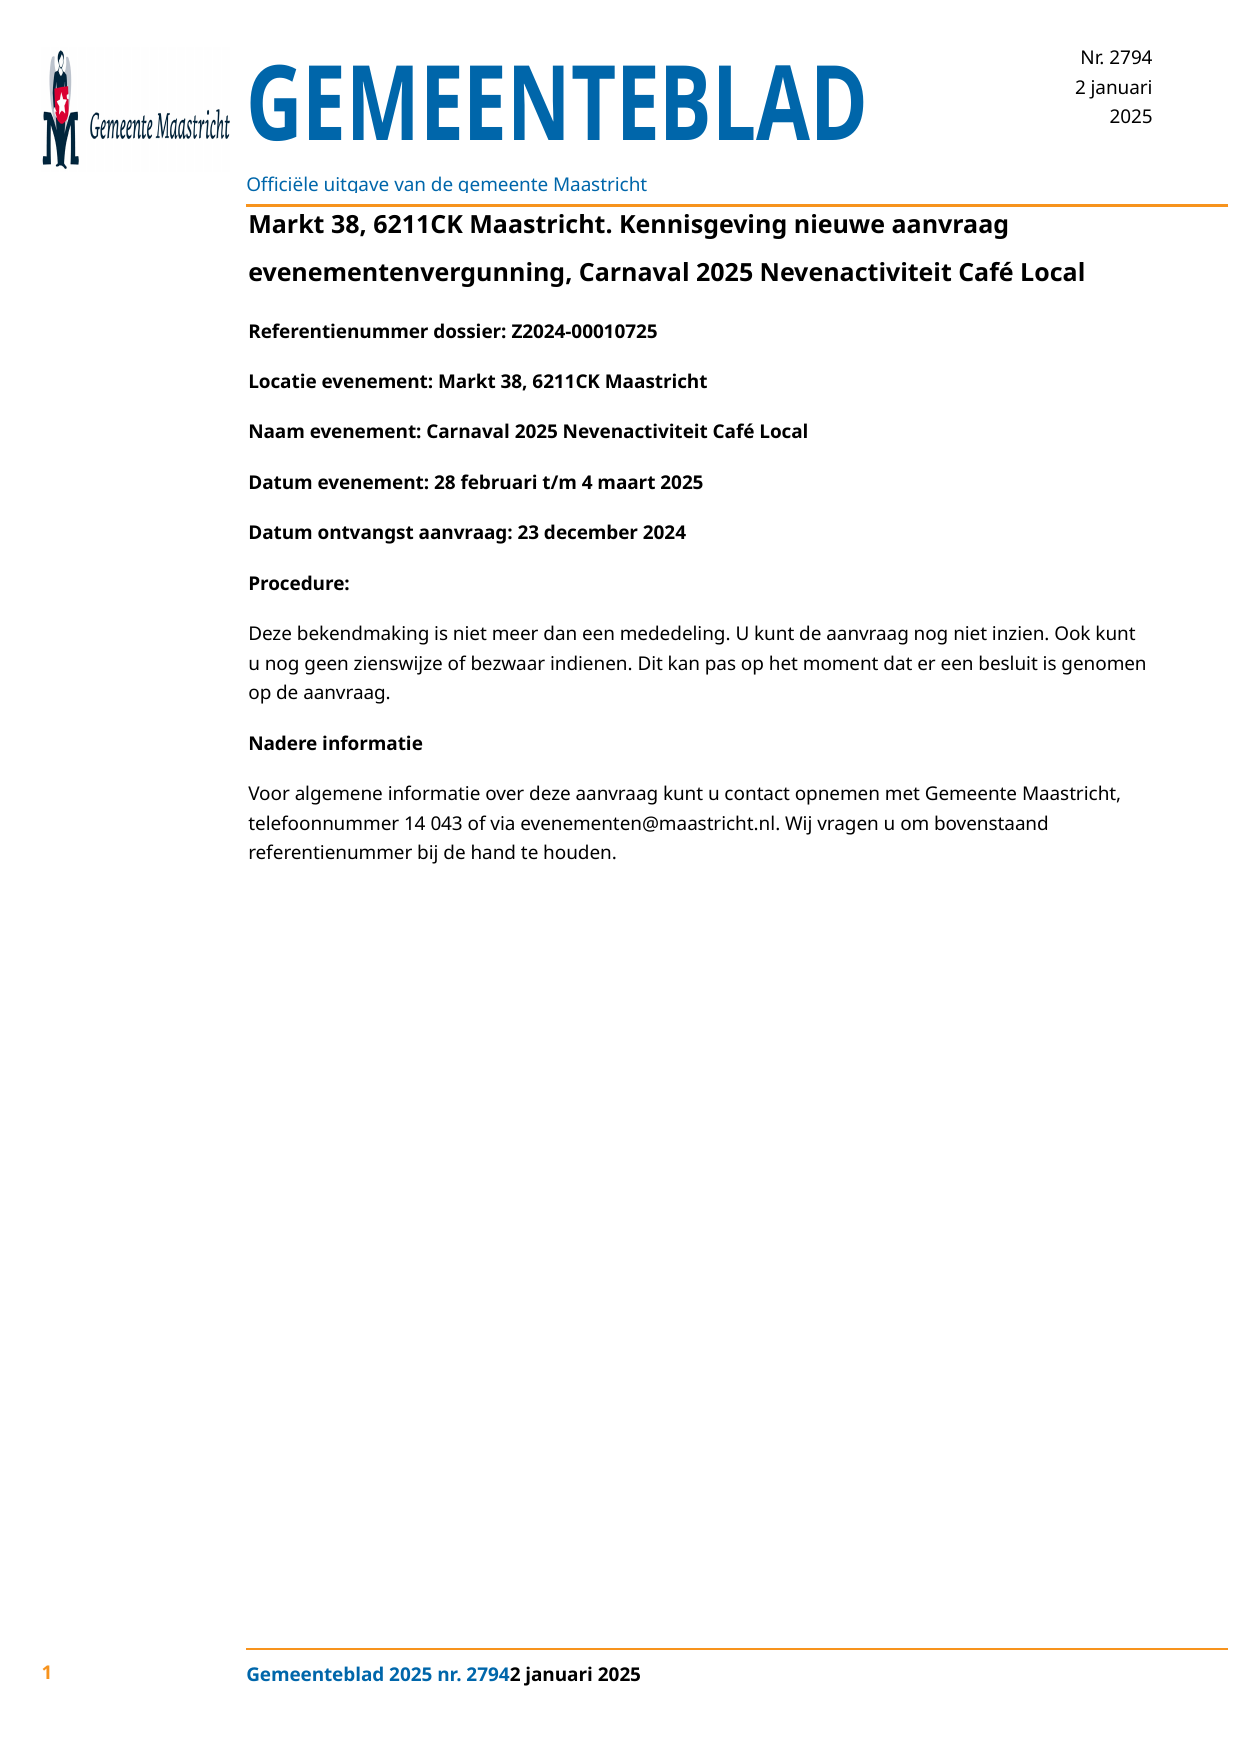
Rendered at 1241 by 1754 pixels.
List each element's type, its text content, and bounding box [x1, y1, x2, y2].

picture [41, 47, 231, 172]
text Locatie evenement: Markt 38, 6211CK Maastricht [248, 368, 1152, 394]
text Referentienummer dossier: Z2024-00010725 [248, 318, 1152, 344]
text Deze bekendmaking is niet meer dan een mededeling. U kunt de aanvraag nog niet inzien. Ook kunt u nog geen zienswijze of bezwaar indienen. Dit kan pas op het moment dat er een besluit is genomen op de aanvraag. [248, 620, 1152, 705]
text Datum ontvangst aanvraag: 23 december 2024 [248, 519, 1152, 545]
text Datum evenement: 28 februari t/m 4 maart 2025 [248, 469, 1152, 495]
text Nadere informatie [248, 730, 1152, 756]
text Procedure: [248, 570, 1152, 596]
text Markt 38, 6211CK Maastricht. Kennisgeving nieuwe aanvraag evenementenvergunning, Carnaval 2025 Nevenactiviteit Café Local [248, 207, 1152, 288]
text Voor algemene informatie over deze aanvraag kunt u contact opnemen met Gemeente Maastricht, telefoonnummer 14 043 of via evenementen@maastricht.nl. Wij vragen u om bovenstaand referentienummer bij de hand te houden. [248, 780, 1152, 865]
text Naam evenement: Carnaval 2025 Nevenactiviteit Café Local [248, 419, 1152, 444]
